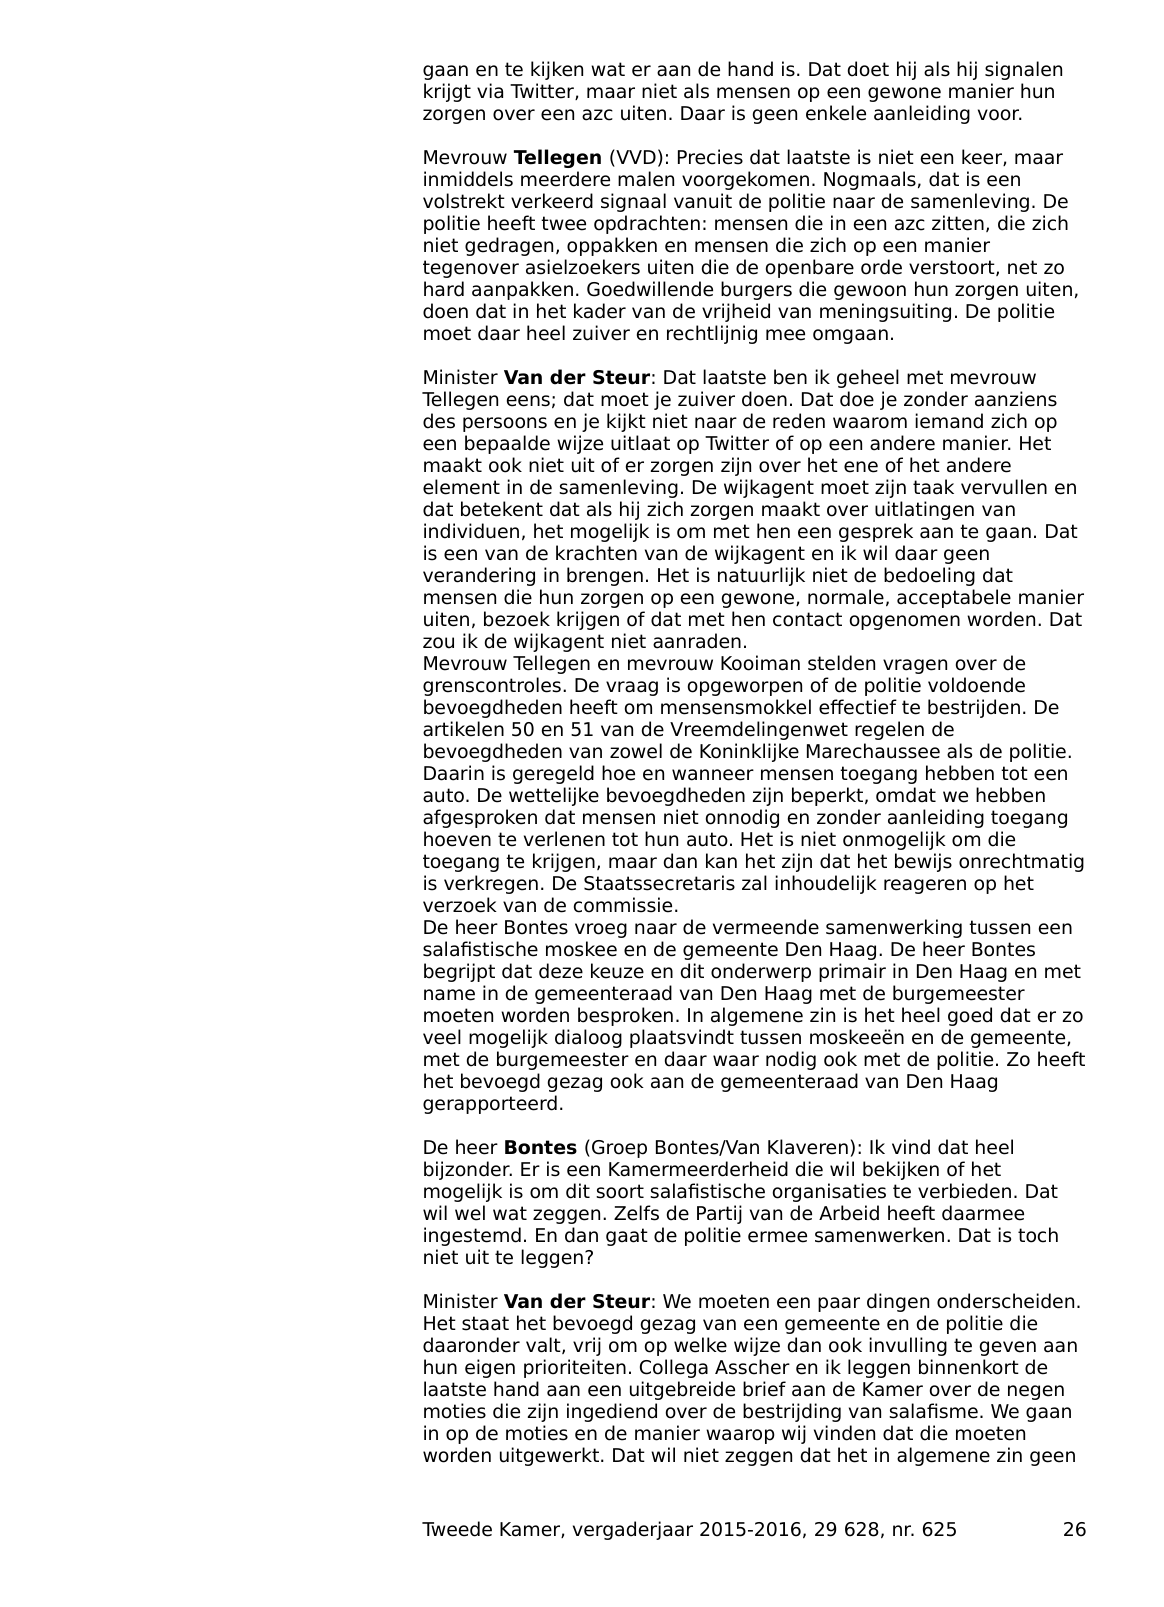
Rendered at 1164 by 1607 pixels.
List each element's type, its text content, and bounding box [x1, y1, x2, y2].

text Minister Van der Steur: We moeten een paar dingen onderscheiden. Het staat het bevoegd gezag van een gemeente en de politie die daaronder valt, vrij om op welke wijze dan ook invulling te geven aan hun eigen prioriteiten. Collega Asscher en ik leggen binnenkort de laatste hand aan een uitgebreide brief aan de Kamer over de negen moties die zijn ingediend over de bestrijding van salafisme. We gaan in op de moties en de manier waarop wij vinden dat die moeten worden uitgewerkt. Dat wil niet zeggen dat het in algemene zin geen [422, 1291, 1087, 1467]
text Mevrouw Tellegen (VVD): Precies dat laatste is niet een keer, maar inmiddels meerdere malen voorgekomen. Nogmaals, dat is een volstrekt verkeerd signaal vanuit de politie naar de samenleving. De politie heeft twee opdrachten: mensen die in een azc zitten, die zich niet gedragen, oppakken en mensen die zich op een manier tegenover asielzoekers uiten die de openbare orde verstoort, net zo hard aanpakken. Goedwillende burgers die gewoon hun zorgen uiten, doen dat in het kader van de vrijheid van meningsuiting. De politie moet daar heel zuiver en rechtlijnig mee omgaan. [422, 147, 1087, 345]
text gaan en te kijken wat er aan de hand is. Dat doet hij als hij signalen krijgt via Twitter, maar niet als mensen op een gewone manier hun zorgen over een azc uiten. Daar is geen enkele aanleiding voor. [422, 59, 1087, 125]
text Minister Van der Steur: Dat laatste ben ik geheel met mevrouw Tellegen eens; dat moet je zuiver doen. Dat doe je zonder aanziens des persoons en je kijkt niet naar de reden waarom iemand zich op een bepaalde wijze uitlaat op Twitter of op een andere manier. Het maakt ook niet uit of er zorgen zijn over het ene of het andere element in de samenleving. De wijkagent moet zijn taak vervullen en dat betekent dat als hij zich zorgen maakt over uitlatingen van individuen, het mogelijk is om met hen een gesprek aan te gaan. Dat is een van de krachten van de wijkagent en ik wil daar geen verandering in brengen. Het is natuurlijk niet de bedoeling dat mensen die hun zorgen op een gewone, normale, acceptabele manier uiten, bezoek krijgen of dat met hen contact opgenomen worden. Dat zou ik de wijkagent niet aanraden. [422, 367, 1087, 653]
text De heer Bontes vroeg naar de vermeende samenwerking tussen een salafistische moskee en de gemeente Den Haag. De heer Bontes begrijpt dat deze keuze en dit onderwerp primair in Den Haag en met name in de gemeenteraad van Den Haag met de burgemeester moeten worden besproken. In algemene zin is het heel goed dat er zo veel mogelijk dialoog plaatsvindt tussen moskeeën en de gemeente, met de burgemeester en daar waar nodig ook met de politie. Zo heeft het bevoegd gezag ook aan de gemeenteraad van Den Haag gerapporteerd. [422, 917, 1087, 1114]
text De heer Bontes (Groep Bontes/Van Klaveren): Ik vind dat heel bijzonder. Er is een Kamermeerderheid die wil bekijken of het mogelijk is om dit soort salafistische organisaties te verbieden. Dat wil wel wat zeggen. Zelfs de Partij van de Arbeid heeft daarmee ingestemd. En dan gaat de politie ermee samenwerken. Dat is toch niet uit te leggen? [422, 1137, 1087, 1268]
text Mevrouw Tellegen en mevrouw Kooiman stelden vragen over de grenscontroles. De vraag is opgeworpen of de politie voldoende bevoegdheden heeft om mensensmokkel effectief te bestrijden. De artikelen 50 en 51 van de Vreemdelingenwet regelen de bevoegdheden van zowel de Koninklijke Marechaussee als de politie. Daarin is geregeld hoe en wanneer mensen toegang hebben tot een auto. De wettelijke bevoegdheden zijn beperkt, omdat we hebben afgesproken dat mensen niet onnodig en zonder aanleiding toegang hoeven te verlenen tot hun auto. Het is niet onmogelijk om die toegang te krijgen, maar dan kan het zijn dat het bewijs onrechtmatig is verkregen. De Staatssecretaris zal inhoudelijk reageren op het verzoek van de commissie. [422, 653, 1087, 917]
